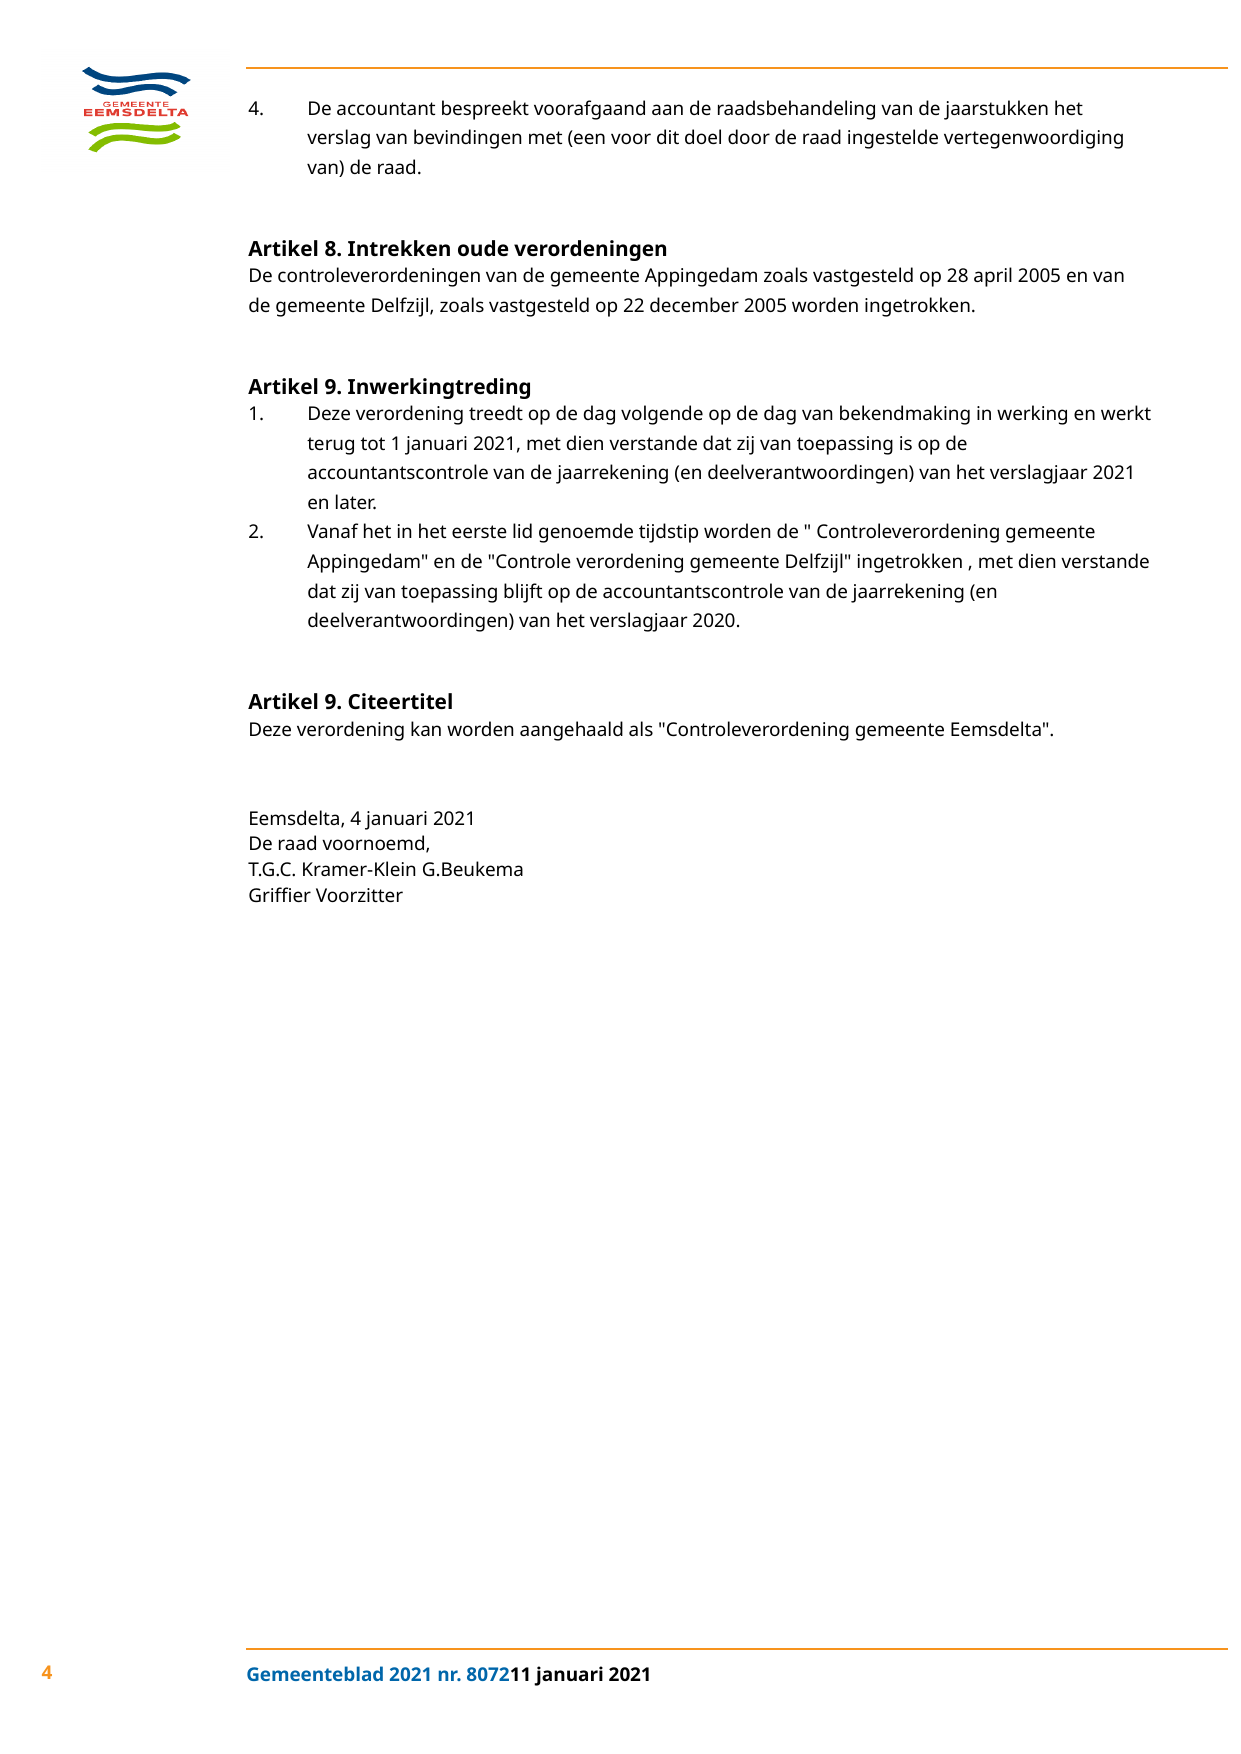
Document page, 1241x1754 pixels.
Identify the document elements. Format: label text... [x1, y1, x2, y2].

list De accountant bespreekt voorafgaand aan de raadsbehandeling van de jaarstukken het verslag van bevindingen met (een voor dit doel door de raad ingestelde vertegenwoordiging van) de raad. [248, 95, 1152, 180]
list Vanaf het in het eerste lid genoemde tijdstip worden de " Controleverordening gemeente Appingedam" en de "Controle verordening gemeente Delfzijl" ingetrokken , met dien verstande dat zij van toepassing blijft op de accountantscontrole van de jaarrekening (en deelverantwoordingen) van het verslagjaar 2020. [248, 519, 1152, 633]
text Artikel 9. Citeertitel [248, 687, 1152, 716]
text Deze verordening kan worden aangehaald als "Controleverordening gemeente Eemsdelta". [248, 716, 1152, 742]
text De controleverordeningen van de gemeente Appingedam zoals vastgesteld op 28 april 2005 en van de gemeente Delfzijl, zoals vastgesteld op 22 december 2005 worden ingetrokken. [248, 262, 1152, 318]
text Artikel 8. Intrekken oude verordeningen [248, 234, 1152, 262]
text De raad voornoemd, [248, 830, 1152, 856]
text Eemsdelta, 4 januari 2021 [248, 805, 1152, 830]
picture [41, 47, 231, 172]
text Artikel 9. Inwerkingtreding [248, 372, 1152, 400]
list Deze verordening treedt op de dag volgende op de dag van bekendmaking in werking en werkt terug tot 1 januari 2021, met dien verstande dat zij van toepassing is op de accountantscontrole van de jaarrekening (en deelverantwoordingen) van het verslagjaar 2021 en later. [248, 400, 1152, 515]
text Griffier Voorzitter [248, 882, 1152, 908]
text T.G.C. Kramer-Klein G.Beukema [248, 856, 1152, 882]
